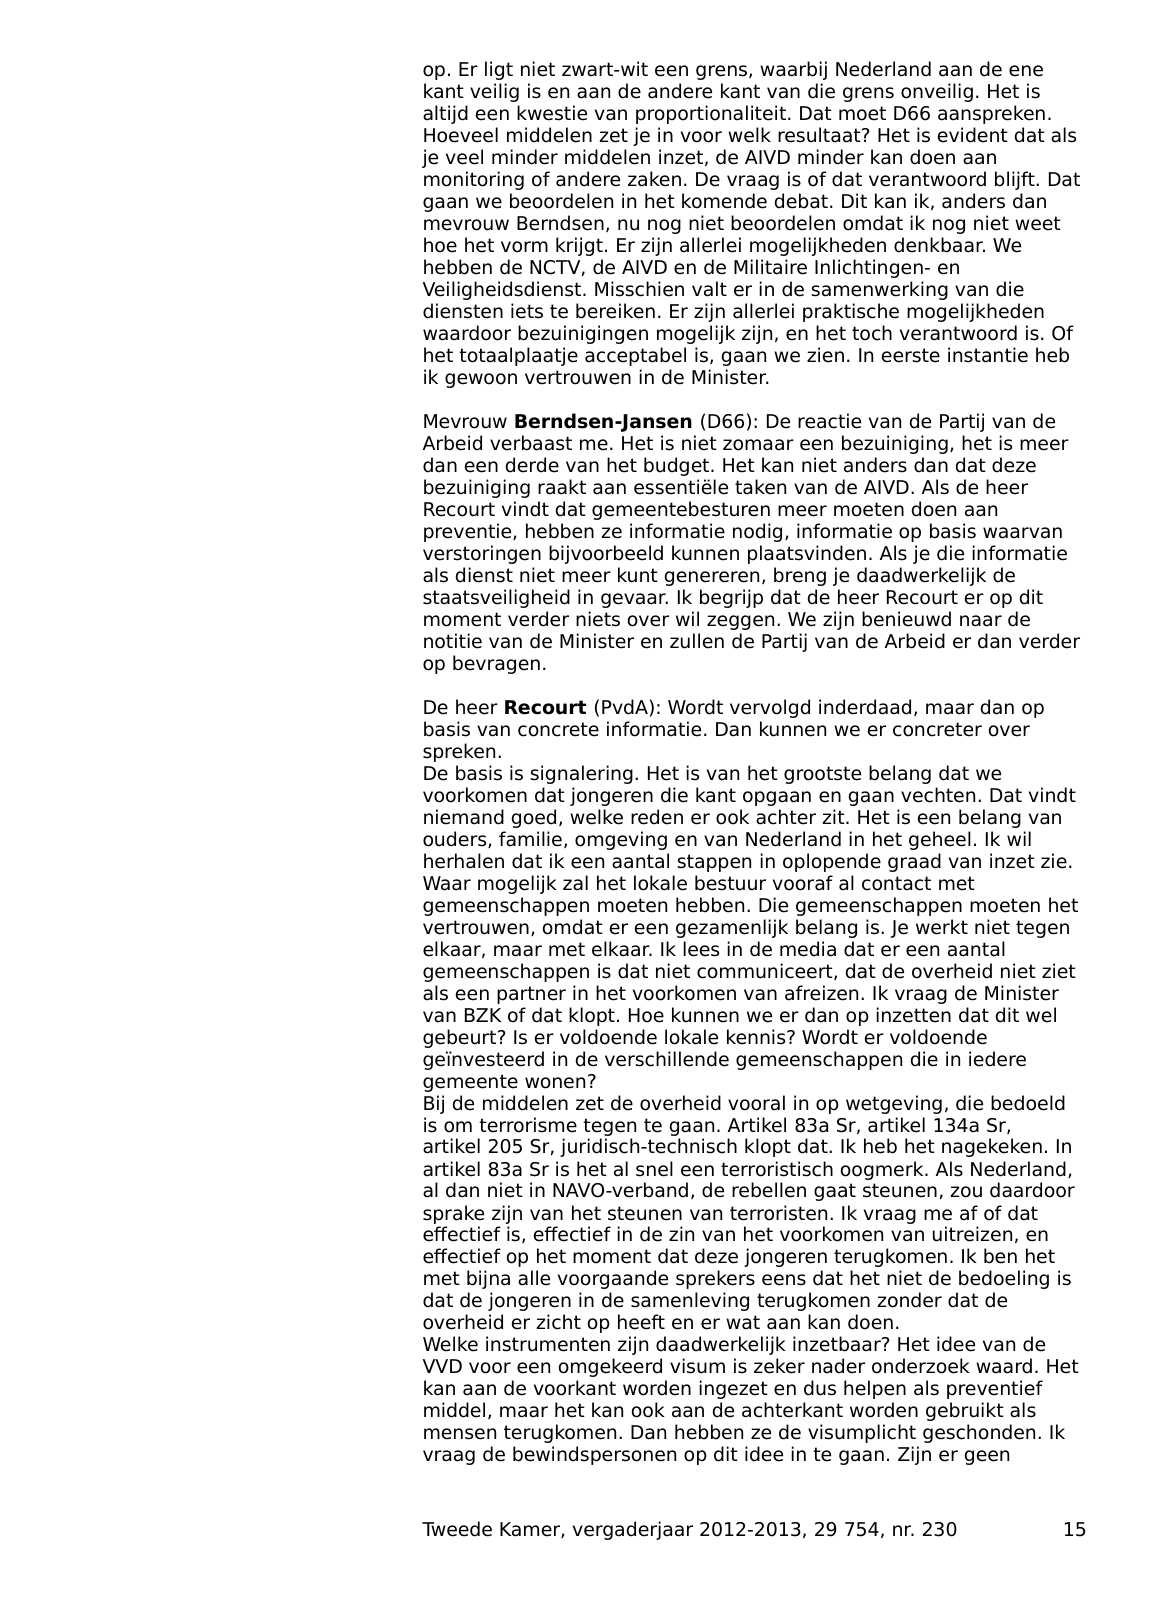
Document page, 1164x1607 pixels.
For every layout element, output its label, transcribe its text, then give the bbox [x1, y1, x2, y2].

text Bij de middelen zet de overheid vooral in op wetgeving, die bedoeld is om terrorisme tegen te gaan. Artikel 83a Sr, artikel 134a Sr, artikel 205 Sr, juridisch-technisch klopt dat. Ik heb het nagekeken. In artikel 83a Sr is het al snel een terroristisch oogmerk. Als Nederland, al dan niet in NAVO-verband, de rebellen gaat steunen, zou daardoor sprake zijn van het steunen van terroristen. Ik vraag me af of dat effectief is, effectief in de zin van het voorkomen van uitreizen, en effectief op het moment dat deze jongeren terugkomen. Ik ben het met bijna alle voorgaande sprekers eens dat het niet de bedoeling is dat de jongeren in de samenleving terugkomen zonder dat de overheid er zicht op heeft en er wat aan kan doen. [422, 1092, 1087, 1334]
text Welke instrumenten zijn daadwerkelijk inzetbaar? Het idee van de VVD voor een omgekeerd visum is zeker nader onderzoek waard. Het kan aan de voorkant worden ingezet en dus helpen als preventief middel, maar het kan ook aan de achterkant worden gebruikt als mensen terugkomen. Dan hebben ze de visumplicht geschonden. Ik vraag de bewindspersonen op dit idee in te gaan. Zijn er geen [422, 1334, 1087, 1466]
text op. Er ligt niet zwart-wit een grens, waarbij Nederland aan de ene kant veilig is en aan de andere kant van die grens onveilig. Het is altijd een kwestie van proportionaliteit. Dat moet D66 aanspreken. Hoeveel middelen zet je in voor welk resultaat? Het is evident dat als je veel minder middelen inzet, de AIVD minder kan doen aan monitoring of andere zaken. De vraag is of dat verantwoord blijft. Dat gaan we beoordelen in het komende debat. Dit kan ik, anders dan mevrouw Berndsen, nu nog niet beoordelen omdat ik nog niet weet hoe het vorm krijgt. Er zijn allerlei mogelijkheden denkbaar. We hebben de NCTV, de AIVD en de Militaire Inlichtingen- en Veiligheidsdienst. Misschien valt er in de samenwerking van die diensten iets te bereiken. Er zijn allerlei praktische mogelijkheden waardoor bezuinigingen mogelijk zijn, en het toch verantwoord is. Of het totaalplaatje acceptabel is, gaan we zien. In eerste instantie heb ik gewoon vertrouwen in de Minister. [422, 59, 1087, 389]
text De heer Recourt (PvdA): Wordt vervolgd inderdaad, maar dan op basis van concrete informatie. Dan kunnen we er concreter over spreken. [422, 697, 1087, 763]
text De basis is signalering. Het is van het grootste belang dat we voorkomen dat jongeren die kant opgaan en gaan vechten. Dat vindt niemand goed, welke reden er ook achter zit. Het is een belang van ouders, familie, omgeving en van Nederland in het geheel. Ik wil herhalen dat ik een aantal stappen in oplopende graad van inzet zie. Waar mogelijk zal het lokale bestuur vooraf al contact met gemeenschappen moeten hebben. Die gemeenschappen moeten het vertrouwen, omdat er een gezamenlijk belang is. Je werkt niet tegen elkaar, maar met elkaar. Ik lees in de media dat er een aantal gemeenschappen is dat niet communiceert, dat de overheid niet ziet als een partner in het voorkomen van afreizen. Ik vraag de Minister van BZK of dat klopt. Hoe kunnen we er dan op inzetten dat dit wel gebeurt? Is er voldoende lokale kennis? Wordt er voldoende geïnvesteerd in de verschillende gemeenschappen die in iedere gemeente wonen? [422, 763, 1087, 1092]
text Mevrouw Berndsen-Jansen (D66): De reactie van de Partij van de Arbeid verbaast me. Het is niet zomaar een bezuiniging, het is meer dan een derde van het budget. Het kan niet anders dan dat deze bezuiniging raakt aan essentiële taken van de AIVD. Als de heer Recourt vindt dat gemeentebesturen meer moeten doen aan preventie, hebben ze informatie nodig, informatie op basis waarvan verstoringen bijvoorbeeld kunnen plaatsvinden. Als je die informatie als dienst niet meer kunt genereren, breng je daadwerkelijk de staatsveiligheid in gevaar. Ik begrijp dat de heer Recourt er op dit moment verder niets over wil zeggen. We zijn benieuwd naar de notitie van de Minister en zullen de Partij van de Arbeid er dan verder op bevragen. [422, 411, 1087, 675]
